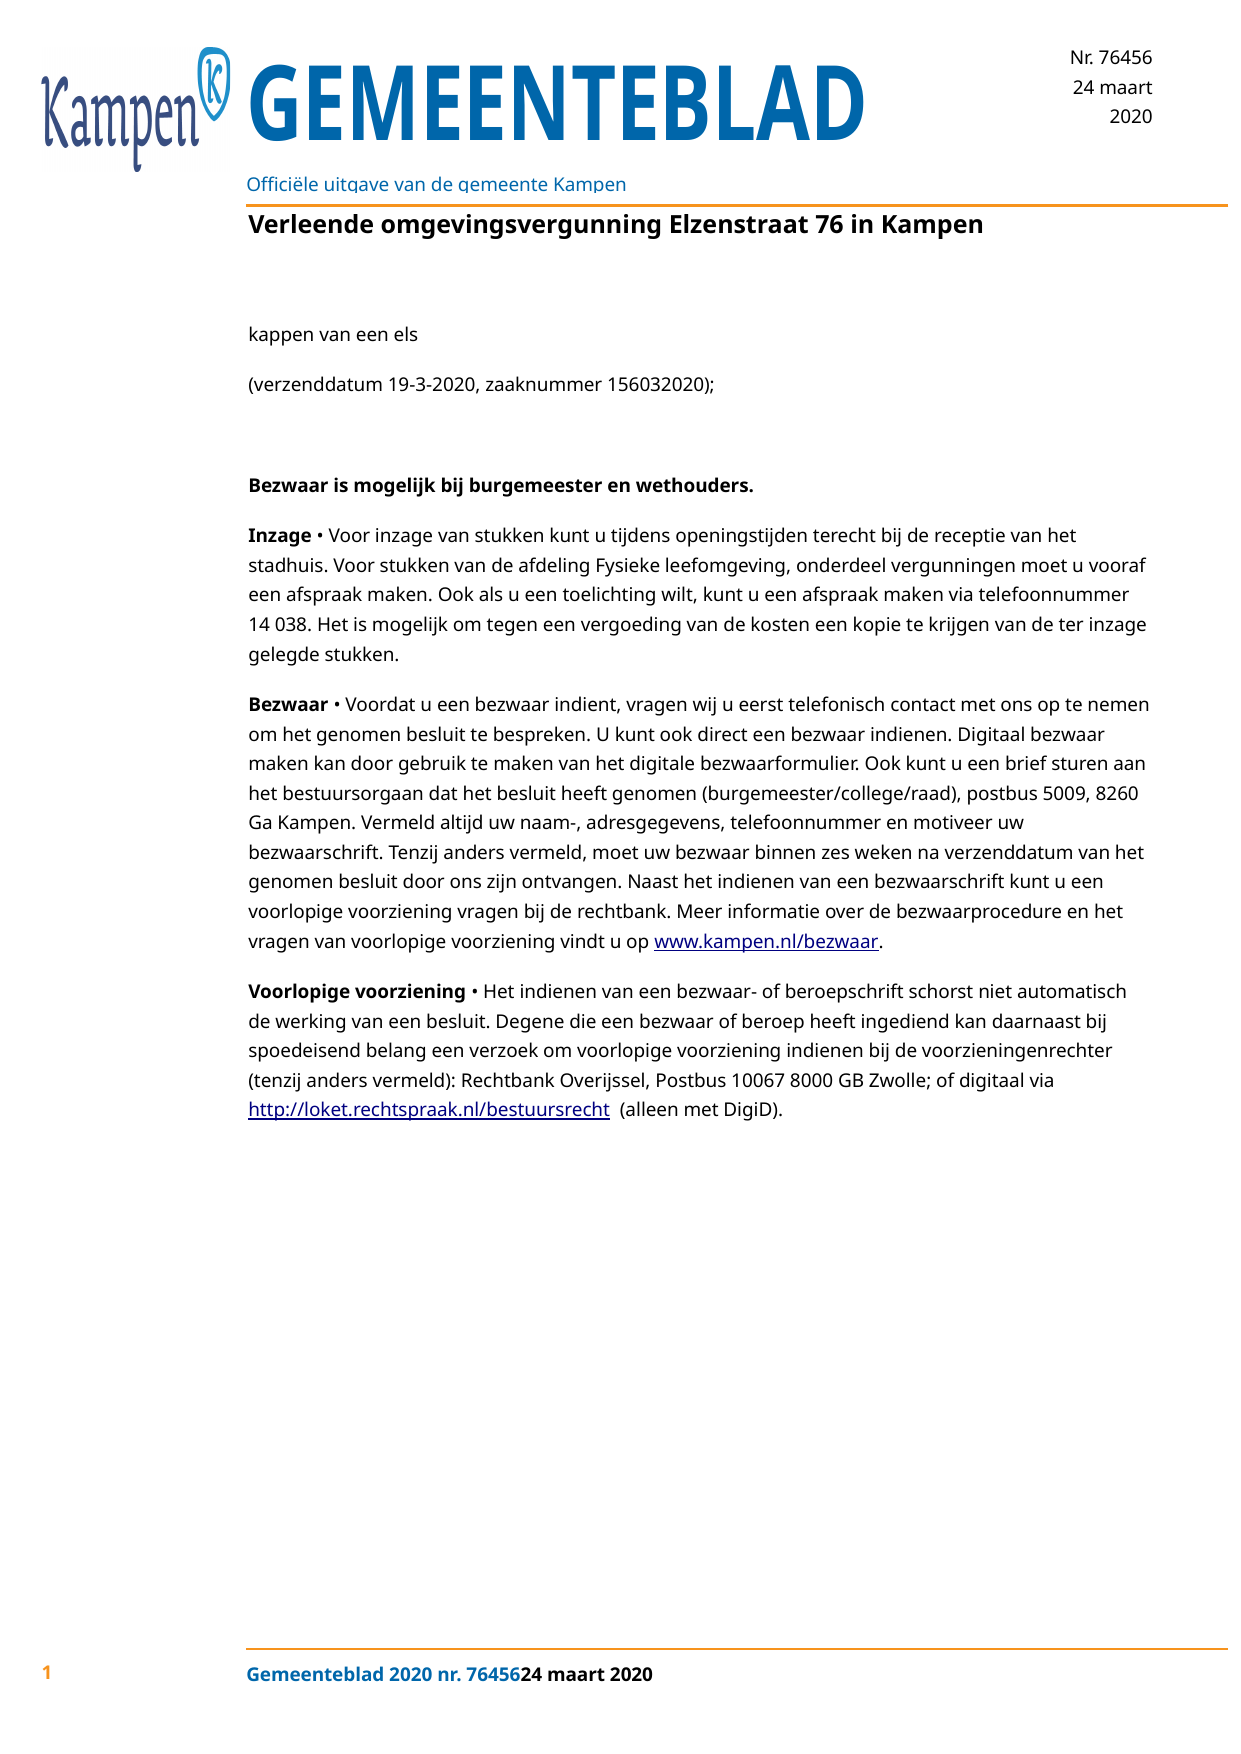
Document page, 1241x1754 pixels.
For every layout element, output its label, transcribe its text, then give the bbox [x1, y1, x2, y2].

text Verleende omgevingsvergunning Elzenstraat 76 in Kampen [248, 207, 1152, 241]
text Bezwaar • Voordat u een bezwaar indient, vragen wij u eerst telefonisch contact met ons op te nemen om het genomen besluit te bespreken. U kunt ook direct een bezwaar indienen. Digitaal bezwaar maken kan door gebruik te maken van het digitale bezwaarformulier. Ook kunt u een brief sturen aan het bestuursorgaan dat het besluit heeft genomen (burgemeester/college/raad), postbus 5009, 8260 Ga Kampen. Vermeld altijd uw naam-, adresgegevens, telefoonnummer en motiveer uw bezwaarschrift. Tenzij anders vermeld, moet uw bezwaar binnen zes weken na verzenddatum van het genomen besluit door ons zijn ontvangen. Naast het indienen van een bezwaarschrift kunt u een voorlopige voorziening vragen bij de rechtbank. Meer informatie over de bezwaarprocedure en het vragen van voorlopige voorziening vindt u op www.kampen.nl/bezwaar. [248, 691, 1152, 953]
text Bezwaar is mogelijk bij burgemeester en wethouders. [248, 472, 1152, 498]
picture [41, 47, 231, 172]
text kappen van een els [248, 321, 1152, 346]
text (verzenddatum 19-3-2020, zaaknummer 156032020); [248, 371, 1152, 397]
text Voorlopige voorziening • Het indienen van een bezwaar- of beroepschrift schorst niet automatisch de werking van een besluit. Degene die een bezwaar of beroep heeft ingediend kan daarnaast bij spoedeisend belang een verzoek om voorlopige voorziening indienen bij de voorzieningenrechter (tenzij anders vermeld): Rechtbank Overijssel, Postbus 10067 8000 GB Zwolle; of digitaal via http://loket.rechtspraak.nl/bestuursrecht (alleen met DigiD). [248, 978, 1152, 1122]
text Inzage • Voor inzage van stukken kunt u tijdens openingstijden terecht bij de receptie van het stadhuis. Voor stukken van de afdeling Fysieke leefomgeving, onderdeel vergunningen moet u vooraf een afspraak maken. Ook als u een toelichting wilt, kunt u een afspraak maken via telefoonnummer 14 038. Het is mogelijk om tegen een vergoeding van de kosten een kopie te krijgen van de ter inzage gelegde stukken. [248, 522, 1152, 666]
